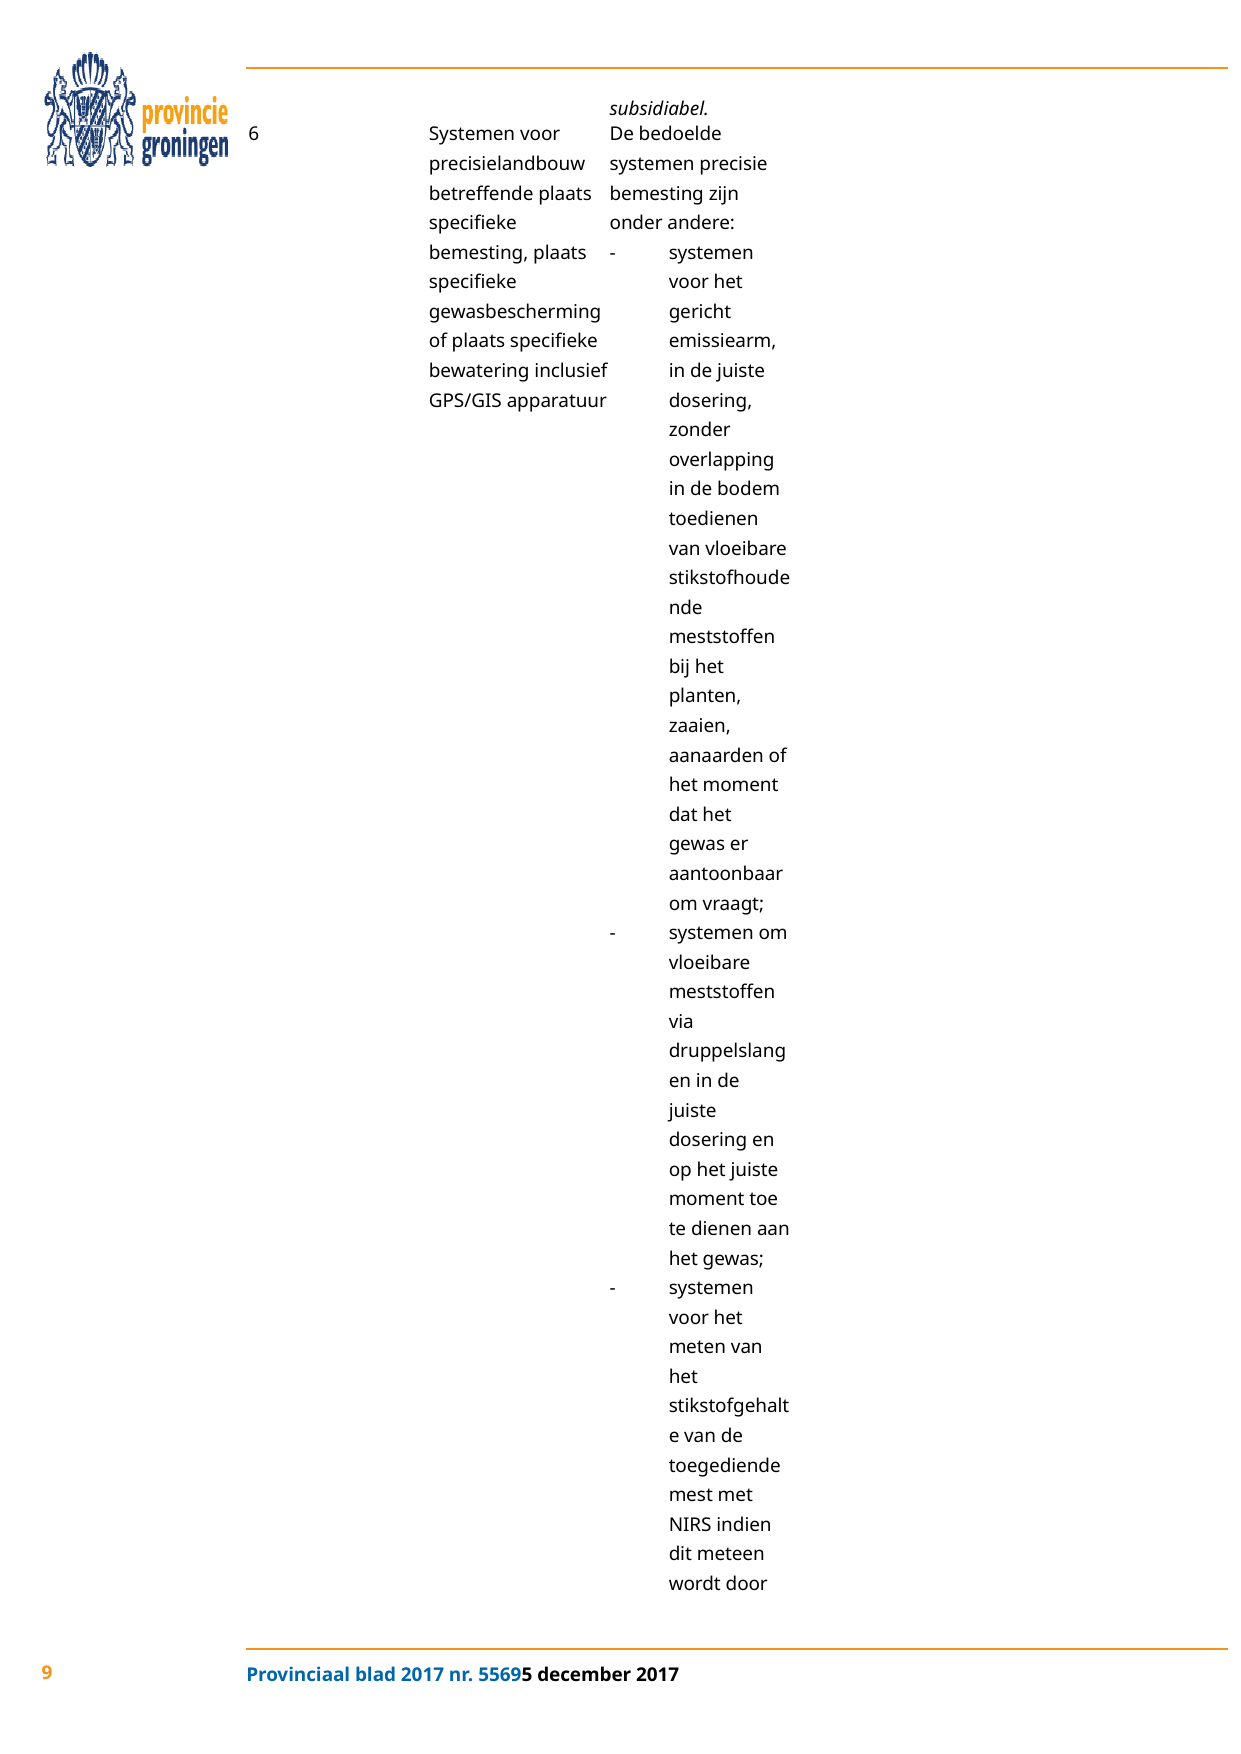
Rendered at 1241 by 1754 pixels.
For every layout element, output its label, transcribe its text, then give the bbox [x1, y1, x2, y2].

table_cell Systemen voor precisielandbouw betreffende plaats specifieke bemesting, plaats specifieke gewasbescherming of plaats specifieke bewatering inclusief GPS/GIS apparatuur [429, 121, 609, 1596]
table_cell De bedoelde systemen precisie bemesting zijn onder andere: systemen voor het gericht emissiearm, in de juiste dosering, zonder overlapping in de bodem toedienen van vloeibare stikstofhoudende meststoffen bij het planten, zaaien, aanaarden of het moment dat het gewas er aantoonbaar om vraagt; systemen om vloeibare meststoffen via druppelslangen in de juiste dosering en op het juiste moment toe te dienen aan het gewas; systemen voor het meten van het stikstofgehalte van de toegediende mest met NIRS indien dit meteen wordt door [609, 121, 790, 1596]
table_cell [248, 95, 429, 121]
table_cell 6 [248, 121, 429, 1596]
table_cell subsidiabel. [609, 95, 790, 121]
picture [41, 47, 231, 172]
table_cell [429, 95, 609, 121]
